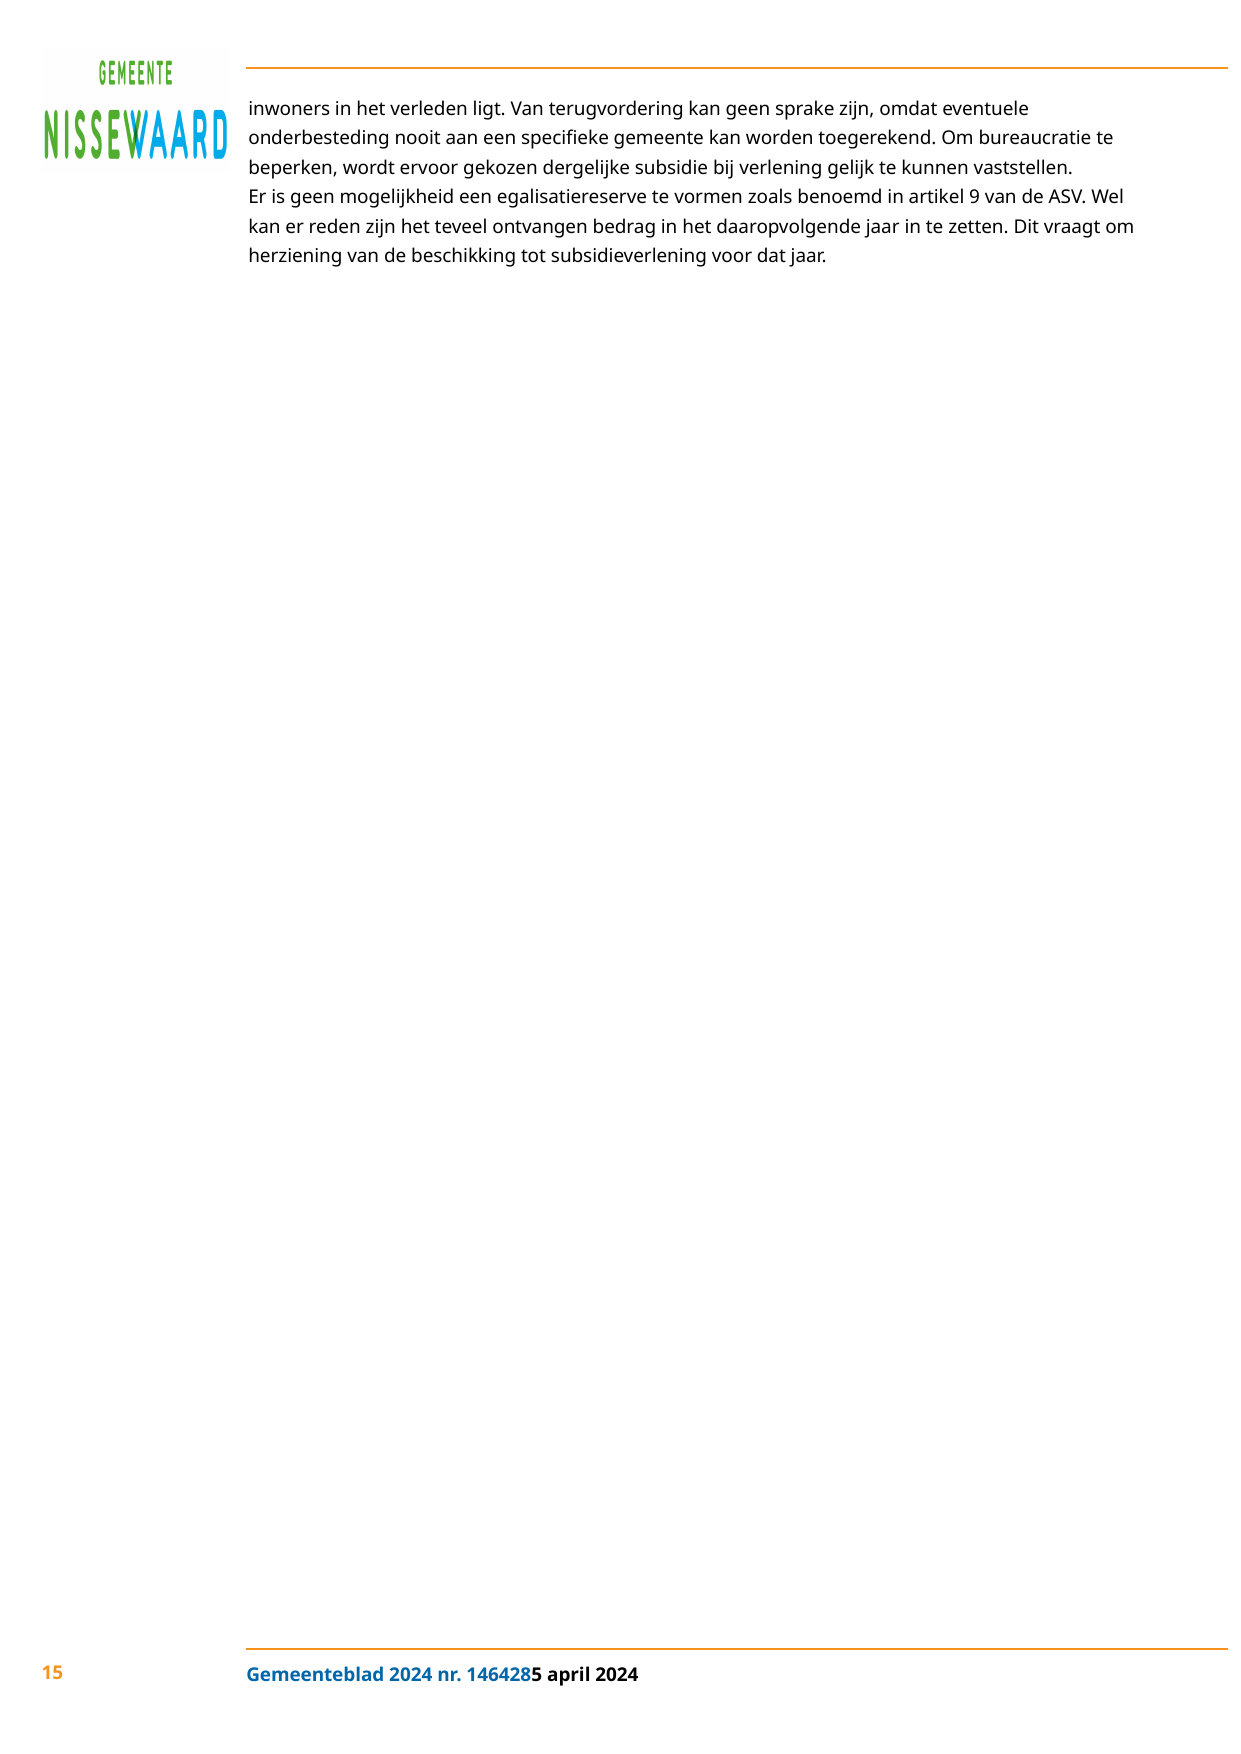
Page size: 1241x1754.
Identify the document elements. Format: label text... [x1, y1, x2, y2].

text inwoners in het verleden ligt. Van terugvordering kan geen sprake zijn, omdat eventuele onderbesteding nooit aan een specifieke gemeente kan worden toegerekend. Om bureaucratie te beperken, wordt ervoor gekozen dergelijke subsidie bij verlening gelijk te kunnen vaststellen. [248, 95, 1152, 180]
picture [41, 47, 231, 172]
text Er is geen mogelijkheid een egalisatiereserve te vormen zoals benoemd in artikel 9 van de ASV. Wel kan er reden zijn het teveel ontvangen bedrag in het daaropvolgende jaar in te zetten. Dit vraagt om herziening van de beschikking tot subsidieverlening voor dat jaar. [248, 183, 1152, 268]
